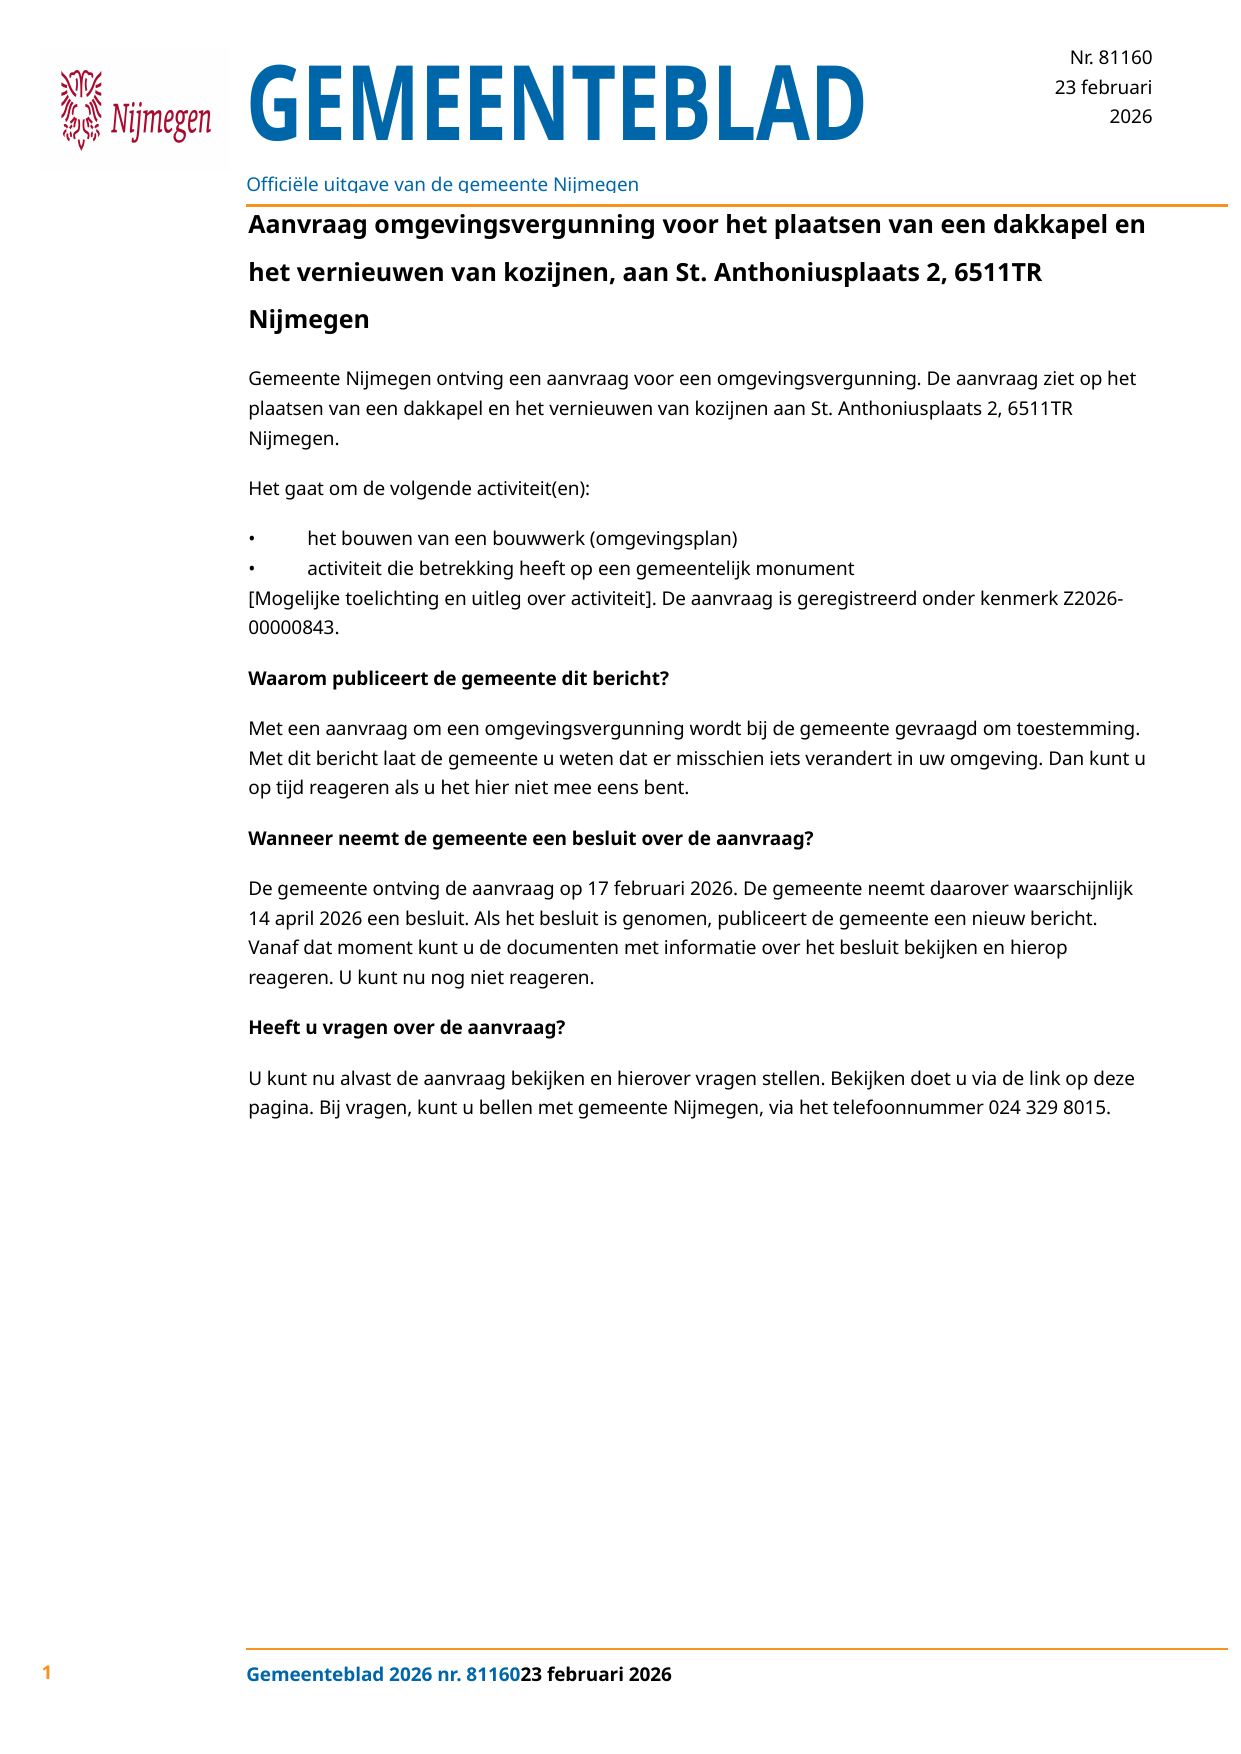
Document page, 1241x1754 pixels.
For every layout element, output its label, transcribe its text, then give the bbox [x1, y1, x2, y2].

text De gemeente ontving de aanvraag op 17 februari 2026. De gemeente neemt daarover waarschijnlijk 14 april 2026 een besluit. Als het besluit is genomen, publiceert de gemeente een nieuw bericht. Vanaf dat moment kunt u de documenten met informatie over het besluit bekijken en hierop reageren. U kunt nu nog niet reageren. [248, 875, 1152, 989]
list het bouwen van een bouwwerk (omgevingsplan) [248, 526, 1152, 551]
picture [41, 47, 231, 172]
text [Mogelijke toelichting en uitleg over activiteit]. De aanvraag is geregistreerd onder kenmerk Z2026-00000843. [248, 585, 1152, 640]
text Heeft u vragen over de aanvraag? [248, 1014, 1152, 1040]
text Het gaat om de volgende activiteit(en): [248, 475, 1152, 501]
text Gemeente Nijmegen ontving een aanvraag voor een omgevingsvergunning. De aanvraag ziet op het plaatsen van een dakkapel en het vernieuwen van kozijnen aan St. Anthoniusplaats 2, 6511TR Nijmegen. [248, 366, 1152, 450]
text U kunt nu alvast de aanvraag bekijken en hierover vragen stellen. Bekijken doet u via de link op deze pagina. Bij vragen, kunt u bellen met gemeente Nijmegen, via het telefoonnummer 024 329 8015. [248, 1065, 1152, 1120]
list activiteit die betrekking heeft op een gemeentelijk monument [248, 555, 1152, 581]
text Wanneer neemt de gemeente een besluit over de aanvraag? [248, 825, 1152, 850]
text Aanvraag omgevingsvergunning voor het plaatsen van een dakkapel en het vernieuwen van kozijnen, aan St. Anthoniusplaats 2, 6511TR Nijmegen [248, 207, 1152, 336]
text Waarom publiceert de gemeente dit bericht? [248, 665, 1152, 690]
text Met een aanvraag om een omgevingsvergunning wordt bij de gemeente gevraagd om toestemming. Met dit bericht laat de gemeente u weten dat er misschien iets verandert in uw omgeving. Dan kunt u op tijd reageren als u het hier niet mee eens bent. [248, 715, 1152, 800]
